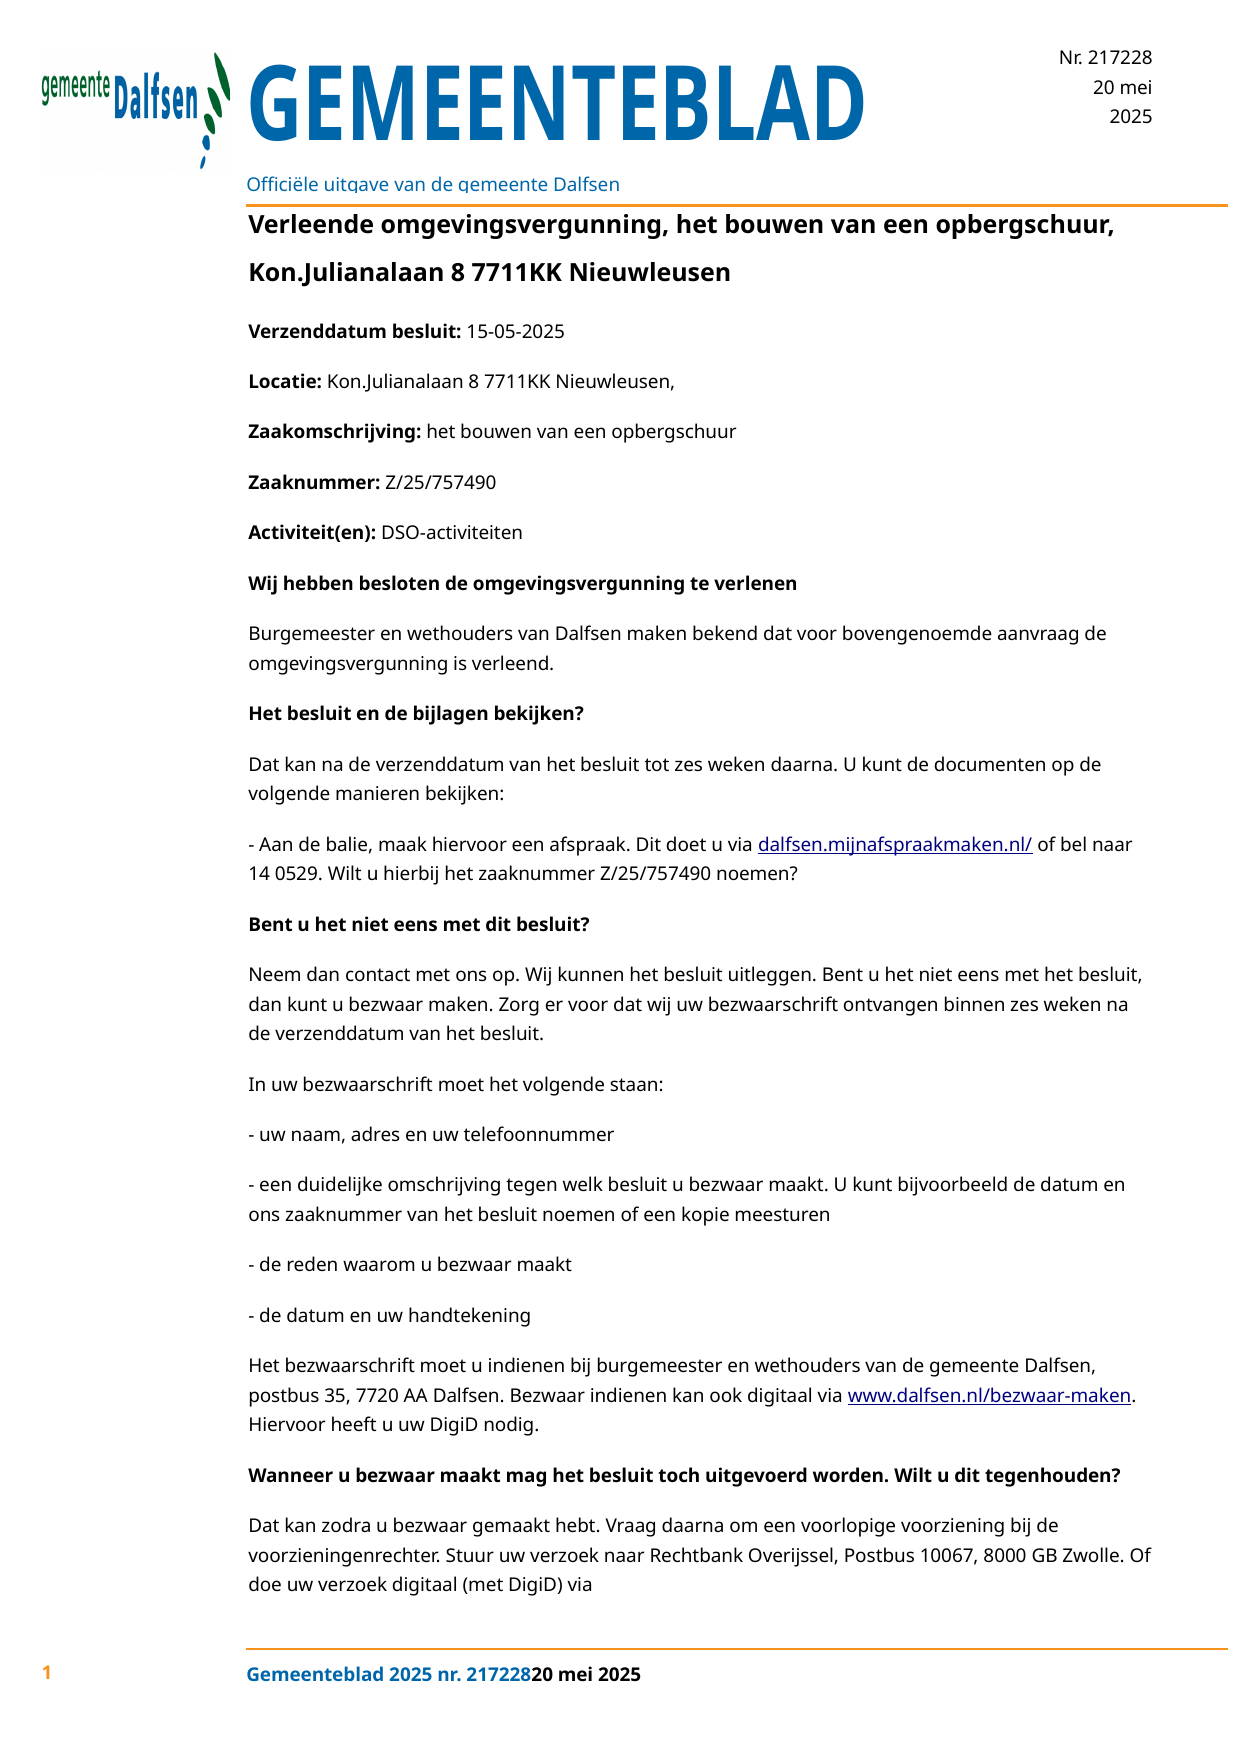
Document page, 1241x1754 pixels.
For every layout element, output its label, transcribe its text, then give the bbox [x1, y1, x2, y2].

text In uw bezwaarschrift moet het volgende staan: [248, 1071, 1152, 1097]
text Wij hebben besloten de omgevingsvergunning te verlenen [248, 570, 1152, 596]
text Locatie: Kon.Julianalaan 8 7711KK Nieuwleusen, [248, 368, 1152, 394]
text - de reden waarom u bezwaar maakt [248, 1252, 1152, 1277]
text Verzenddatum besluit: 15-05-2025 [248, 318, 1152, 344]
text - een duidelijke omschrijving tegen welk besluit u bezwaar maakt. U kunt bijvoorbeeld de datum en ons zaaknummer van het besluit noemen of een kopie meesturen [248, 1172, 1152, 1227]
text Neem dan contact met ons op. Wij kunnen het besluit uitleggen. Bent u het niet eens met het besluit, dan kunt u bezwaar maken. Zorg er voor dat wij uw bezwaarschrift ontvangen binnen zes weken na de verzenddatum van het besluit. [248, 961, 1152, 1046]
text - de datum en uw handtekening [248, 1302, 1152, 1328]
text Zaakomschrijving: het bouwen van een opbergschuur [248, 419, 1152, 444]
text Verleende omgevingsvergunning, het bouwen van een opbergschuur, Kon.Julianalaan 8 7711KK Nieuwleusen [248, 207, 1152, 288]
picture [41, 47, 231, 172]
text Het besluit en de bijlagen bekijken? [248, 700, 1152, 726]
text Zaaknummer: Z/25/757490 [248, 469, 1152, 495]
text - uw naam, adres en uw telefoonnummer [248, 1121, 1152, 1147]
text Activiteit(en): DSO-activiteiten [248, 519, 1152, 545]
text Wanneer u bezwaar maakt mag het besluit toch uitgevoerd worden. Wilt u dit tegenhouden? [248, 1462, 1152, 1488]
text - Aan de balie, maak hiervoor een afspraak. Dit doet u via dalfsen.mijnafspraakmaken.nl/ of bel naar 14 0529. Wilt u hierbij het zaaknummer Z/25/757490 noemen? [248, 831, 1152, 886]
text Bent u het niet eens met dit besluit? [248, 911, 1152, 937]
text Het bezwaarschrift moet u indienen bij burgemeester en wethouders van de gemeente Dalfsen, postbus 35, 7720 AA Dalfsen. Bezwaar indienen kan ook digitaal via www.dalfsen.nl/bezwaar-maken. Hiervoor heeft u uw DigiD nodig. [248, 1352, 1152, 1437]
text Dat kan zodra u bezwaar gemaakt hebt. Vraag daarna om een voorlopige voorziening bij de voorzieningenrechter. Stuur uw verzoek naar Rechtbank Overijssel, Postbus 10067, 8000 GB Zwolle. Of doe uw verzoek digitaal (met DigiD) via [248, 1512, 1152, 1597]
text Burgemeester en wethouders van Dalfsen maken bekend dat voor bovengenoemde aanvraag de omgevingsvergunning is verleend. [248, 620, 1152, 676]
text Dat kan na de verzenddatum van het besluit tot zes weken daarna. U kunt de documenten op de volgende manieren bekijken: [248, 751, 1152, 806]
